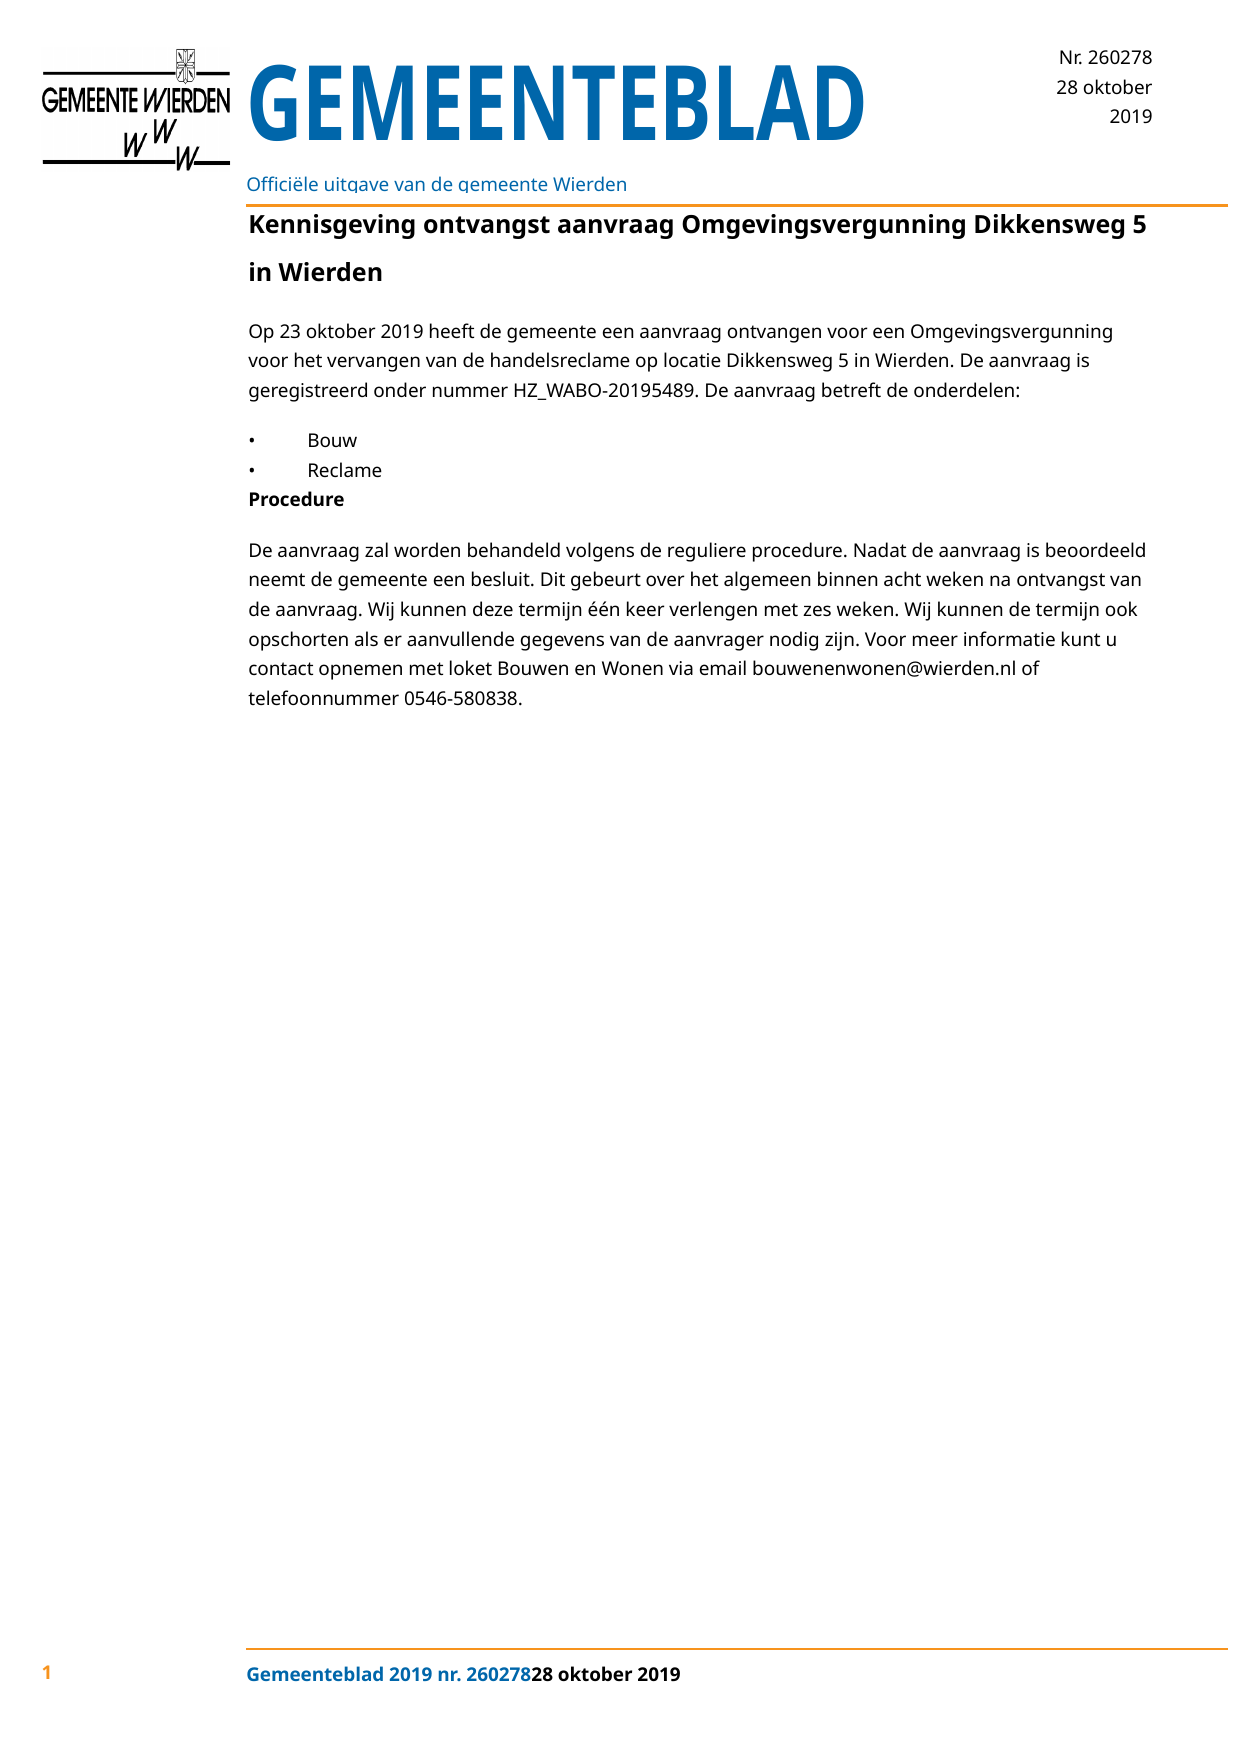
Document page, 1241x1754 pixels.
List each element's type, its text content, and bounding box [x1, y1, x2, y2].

picture [41, 47, 231, 172]
list Bouw [248, 427, 1152, 453]
text De aanvraag zal worden behandeld volgens de reguliere procedure. Nadat de aanvraag is beoordeeld neemt de gemeente een besluit. Dit gebeurt over het algemeen binnen acht weken na ontvangst van de aanvraag. Wij kunnen deze termijn één keer verlengen met zes weken. Wij kunnen de termijn ook opschorten als er aanvullende gegevens van de aanvrager nodig zijn. Voor meer informatie kunt u contact opnemen met loket Bouwen en Wonen via email bouwenenwonen@wierden.nl of telefoonnummer 0546-580838. [248, 537, 1152, 711]
text Procedure [248, 487, 1152, 512]
list Reclame [248, 457, 1152, 483]
text Kennisgeving ontvangst aanvraag Omgevingsvergunning Dikkensweg 5 in Wierden [248, 207, 1152, 288]
text Op 23 oktober 2019 heeft de gemeente een aanvraag ontvangen voor een Omgevingsvergunning voor het vervangen van de handelsreclame op locatie Dikkensweg 5 in Wierden. De aanvraag is geregistreerd onder nummer HZ_WABO-20195489. De aanvraag betreft de onderdelen: [248, 318, 1152, 403]
